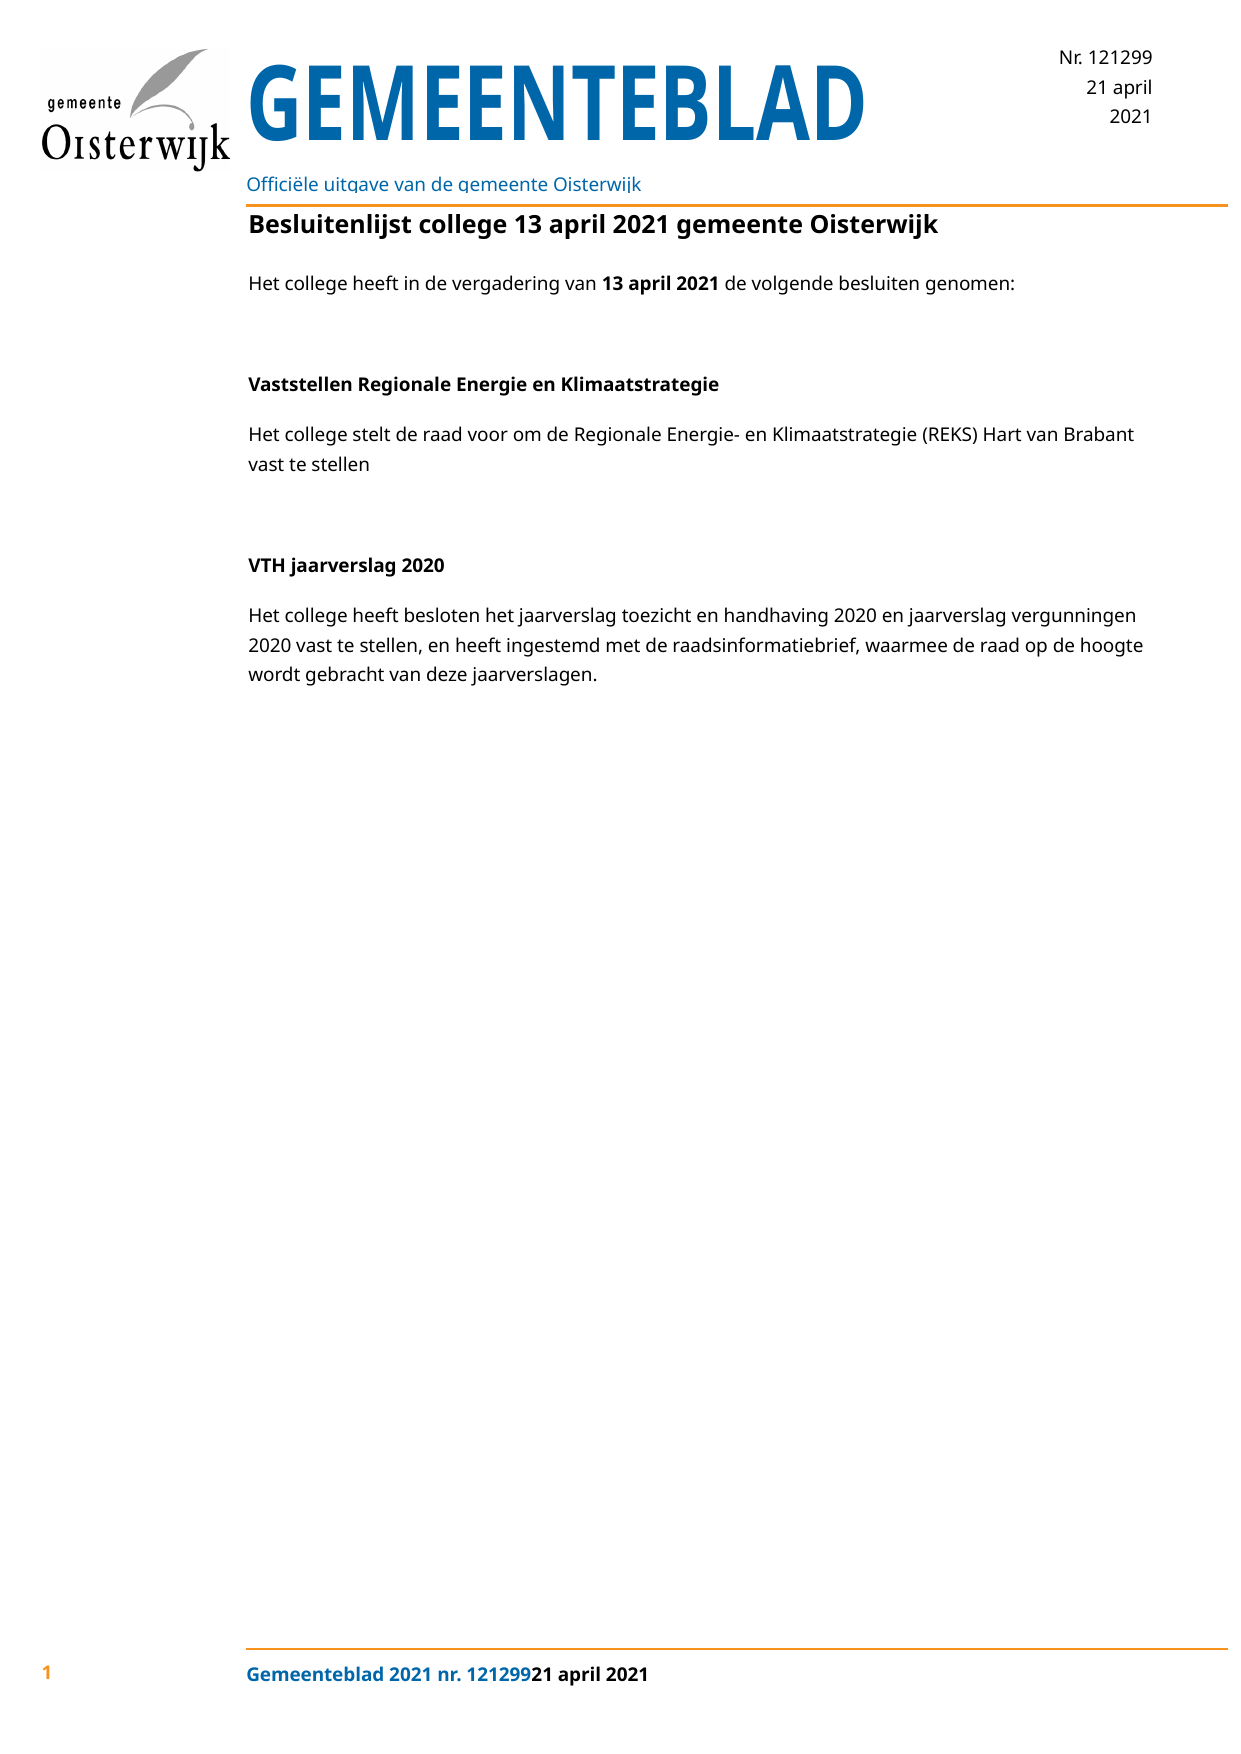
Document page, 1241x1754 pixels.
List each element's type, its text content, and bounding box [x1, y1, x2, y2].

text Het college heeft in de vergadering van 13 april 2021 de volgende besluiten genomen: [248, 270, 1152, 296]
picture [41, 47, 231, 172]
text Het college stelt de raad voor om de Regionale Energie- en Klimaatstrategie (REKS) Hart van Brabant vast te stellen [248, 422, 1152, 477]
text Vaststellen Regionale Energie en Klimaatstrategie [248, 371, 1152, 397]
text VTH jaarverslag 2020 [248, 552, 1152, 578]
text Het college heeft besloten het jaarverslag toezicht en handhaving 2020 en jaarverslag vergunningen 2020 vast te stellen, en heeft ingestemd met de raadsinformatiebrief, waarmee de raad op de hoogte wordt gebracht van deze jaarverslagen. [248, 602, 1152, 687]
text Besluitenlijst college 13 april 2021 gemeente Oisterwijk [248, 207, 1152, 241]
